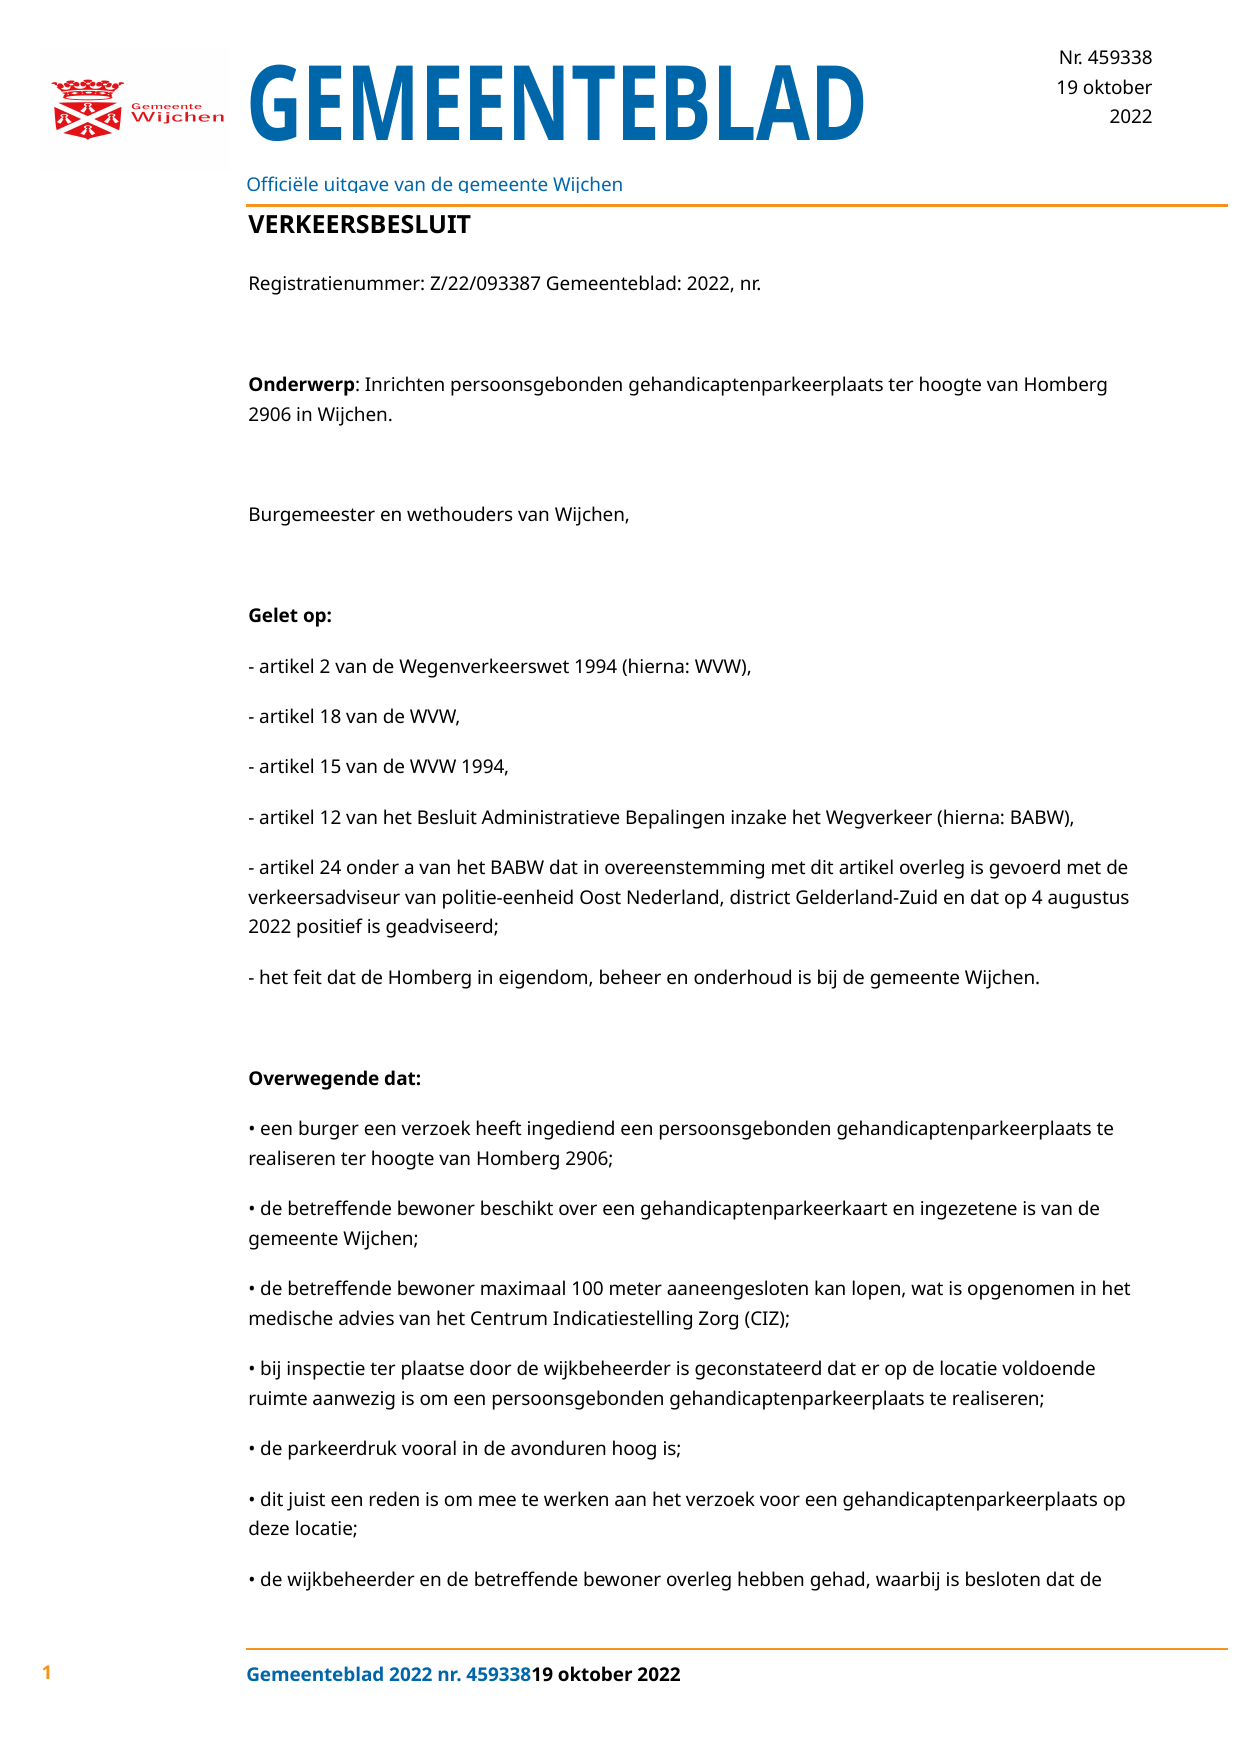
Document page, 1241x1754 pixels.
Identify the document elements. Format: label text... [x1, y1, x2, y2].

text Registratienummer: Z/22/093387 Gemeenteblad: 2022, nr. [248, 270, 1152, 296]
text • dit juist een reden is om mee te werken aan het verzoek voor een gehandicaptenparkeerplaats op deze locatie; [248, 1486, 1152, 1541]
text • de wijkbeheerder en de betreffende bewoner overleg hebben gehad, waarbij is besloten dat de [248, 1566, 1152, 1591]
text Onderwerp: Inrichten persoonsgebonden gehandicaptenparkeerplaats ter hoogte van Homberg 2906 in Wijchen. [248, 371, 1152, 426]
text • bij inspectie ter plaatse door de wijkbeheerder is geconstateerd dat er op de locatie voldoende ruimte aanwezig is om een persoonsgebonden gehandicaptenparkeerplaats te realiseren; [248, 1355, 1152, 1411]
text Burgemeester en wethouders van Wijchen, [248, 502, 1152, 527]
text - artikel 15 van de WVW 1994, [248, 754, 1152, 779]
text VERKEERSBESLUIT [248, 207, 1152, 241]
text - het feit dat de Homberg in eigendom, beheer en onderhoud is bij de gemeente Wijchen. [248, 964, 1152, 990]
text Gelet op: [248, 602, 1152, 628]
text - artikel 2 van de Wegenverkeerswet 1994 (hierna: WVW), [248, 653, 1152, 678]
text Overwegende dat: [248, 1065, 1152, 1091]
text • de betreffende bewoner maximaal 100 meter aaneengesloten kan lopen, wat is opgenomen in het medische advies van het Centrum Indicatiestelling Zorg (CIZ); [248, 1275, 1152, 1331]
text • de parkeerdruk vooral in de avonduren hoog is; [248, 1435, 1152, 1461]
text - artikel 12 van het Besluit Administratieve Bepalingen inzake het Wegverkeer (hierna: BABW), [248, 804, 1152, 830]
text • een burger een verzoek heeft ingediend een persoonsgebonden gehandicaptenparkeerplaats te realiseren ter hoogte van Homberg 2906; [248, 1115, 1152, 1171]
text - artikel 24 onder a van het BABW dat in overeenstemming met dit artikel overleg is gevoerd met de verkeersadviseur van politie-eenheid Oost Nederland, district Gelderland-Zuid en dat op 4 augustus 2022 positief is geadviseerd; [248, 854, 1152, 939]
picture [41, 47, 231, 172]
text • de betreffende bewoner beschikt over een gehandicaptenparkeerkaart en ingezetene is van de gemeente Wijchen; [248, 1195, 1152, 1251]
text - artikel 18 van de WVW, [248, 703, 1152, 729]
